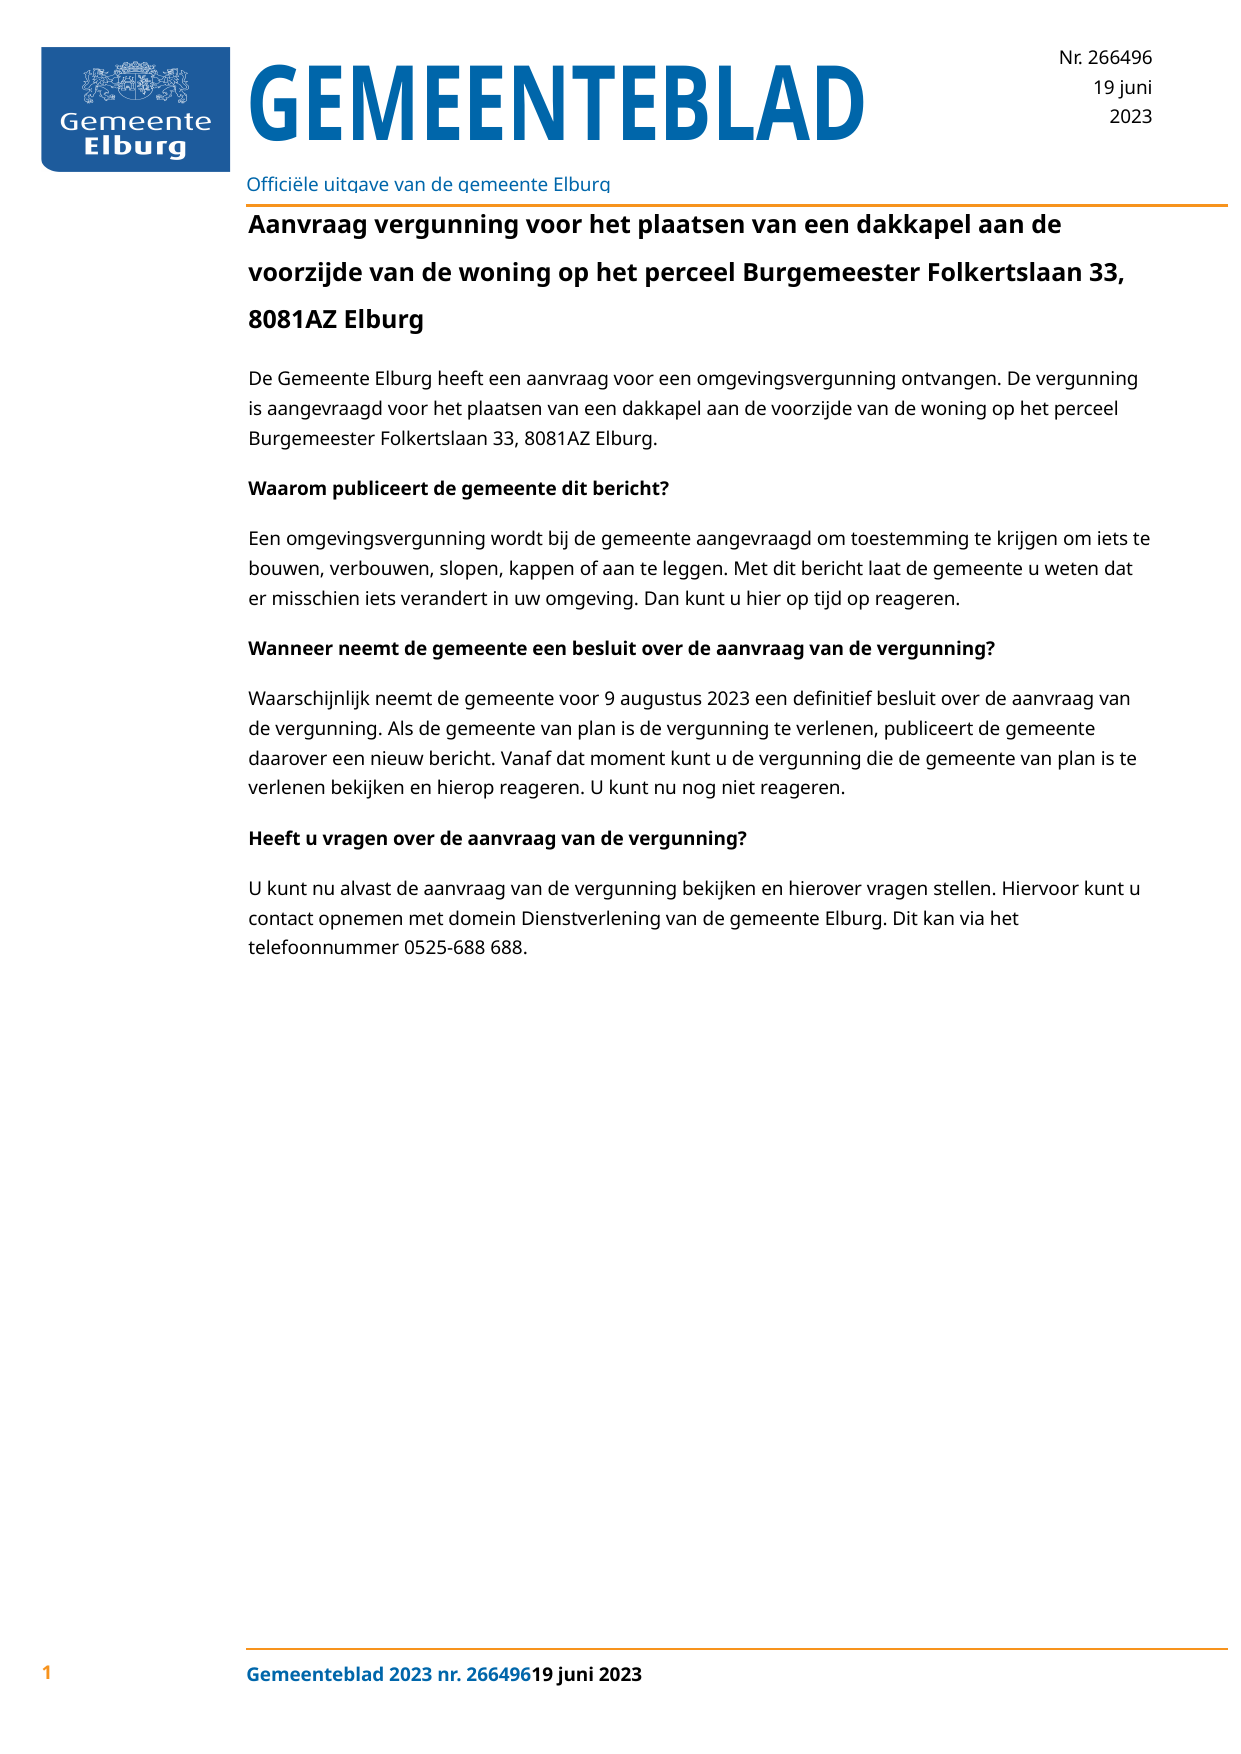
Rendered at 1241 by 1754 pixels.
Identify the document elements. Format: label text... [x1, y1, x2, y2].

picture [41, 47, 231, 172]
text U kunt nu alvast de aanvraag van de vergunning bekijken en hierover vragen stellen. Hiervoor kunt u contact opnemen met domein Dienstverlening van de gemeente Elburg. Dit kan via het telefoonnummer 0525-688 688. [248, 875, 1152, 960]
text Wanneer neemt de gemeente een besluit over de aanvraag van de vergunning? [248, 635, 1152, 661]
text Een omgevingsvergunning wordt bij de gemeente aangevraagd om toestemming te krijgen om iets te bouwen, verbouwen, slopen, kappen of aan te leggen. Met dit bericht laat de gemeente u weten dat er misschien iets verandert in uw omgeving. Dan kunt u hier op tijd op reageren. [248, 526, 1152, 610]
text De Gemeente Elburg heeft een aanvraag voor een omgevingsvergunning ontvangen. De vergunning is aangevraagd voor het plaatsen van een dakkapel aan de voorzijde van de woning op het perceel Burgemeester Folkertslaan 33, 8081AZ Elburg. [248, 366, 1152, 450]
text Waarschijnlijk neemt de gemeente voor 9 augustus 2023 een definitief besluit over de aanvraag van de vergunning. Als de gemeente van plan is de vergunning te verlenen, publiceert de gemeente daarover een nieuw bericht. Vanaf dat moment kunt u de vergunning die de gemeente van plan is te verlenen bekijken en hierop reageren. U kunt nu nog niet reageren. [248, 686, 1152, 800]
text Aanvraag vergunning voor het plaatsen van een dakkapel aan de voorzijde van de woning op het perceel Burgemeester Folkertslaan 33, 8081AZ Elburg [248, 207, 1152, 336]
text Heeft u vragen over de aanvraag van de vergunning? [248, 825, 1152, 850]
text Waarom publiceert de gemeente dit bericht? [248, 475, 1152, 501]
